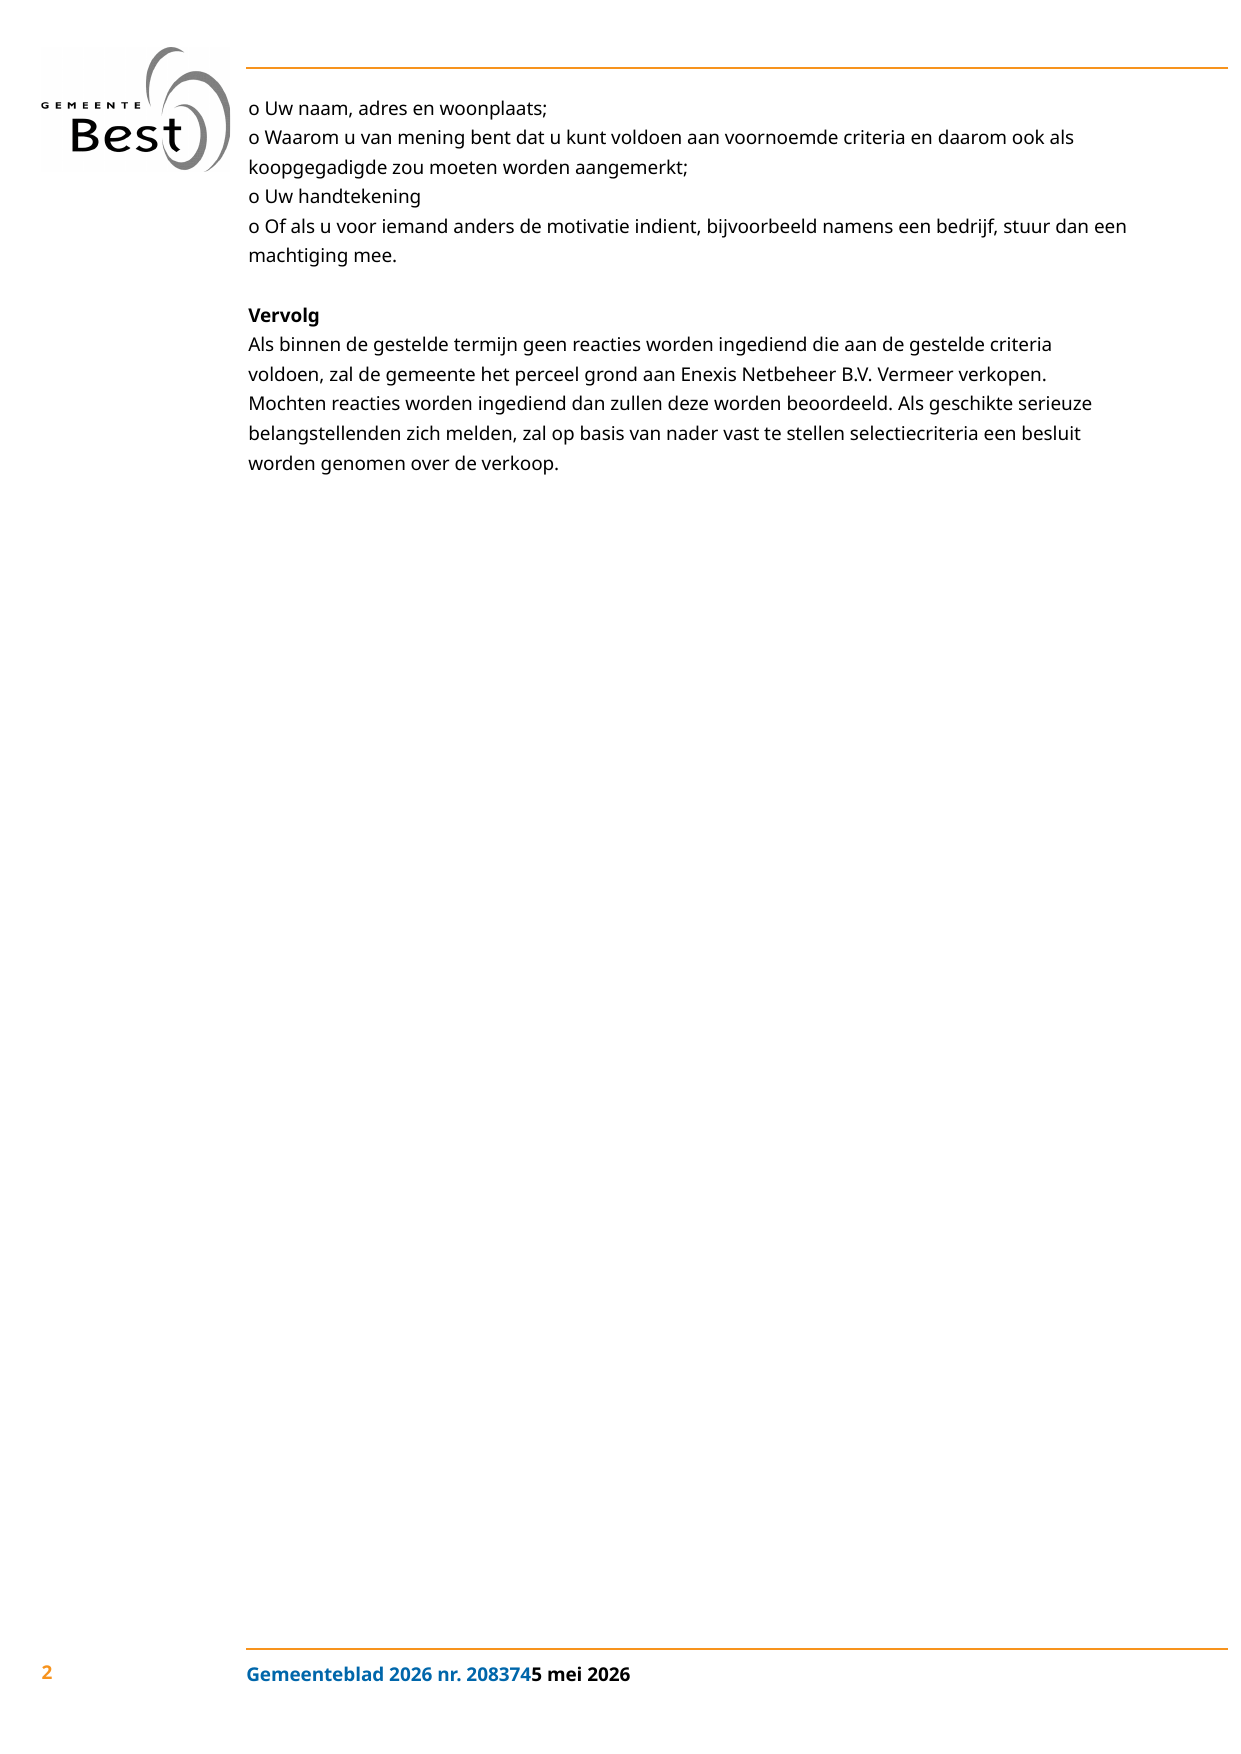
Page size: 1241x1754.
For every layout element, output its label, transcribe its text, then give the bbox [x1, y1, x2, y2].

text o Uw naam, adres en woonplaats; [248, 95, 1152, 121]
text o Uw handtekening [248, 183, 1152, 209]
text koopgegadigde zou moeten worden aangemerkt; [248, 154, 1152, 180]
text o Of als u voor iemand anders de motivatie indient, bijvoorbeeld namens een bedrijf, stuur dan een machtiging mee. [248, 213, 1152, 268]
text Mochten reacties worden ingediend dan zullen deze worden beoordeeld. Als geschikte serieuze [248, 391, 1152, 416]
text Vervolg [248, 302, 1152, 328]
text Als binnen de gestelde termijn geen reacties worden ingediend die aan de gestelde criteria [248, 331, 1152, 357]
picture [41, 47, 231, 172]
text voldoen, zal de gemeente het perceel grond aan Enexis Netbeheer B.V. Vermeer verkopen. [248, 361, 1152, 387]
text o Waarom u van mening bent dat u kunt voldoen aan voornoemde criteria en daarom ook als [248, 124, 1152, 150]
text worden genomen over de verkoop. [248, 450, 1152, 476]
text belangstellenden zich melden, zal op basis van nader vast te stellen selectiecriteria een besluit [248, 420, 1152, 446]
